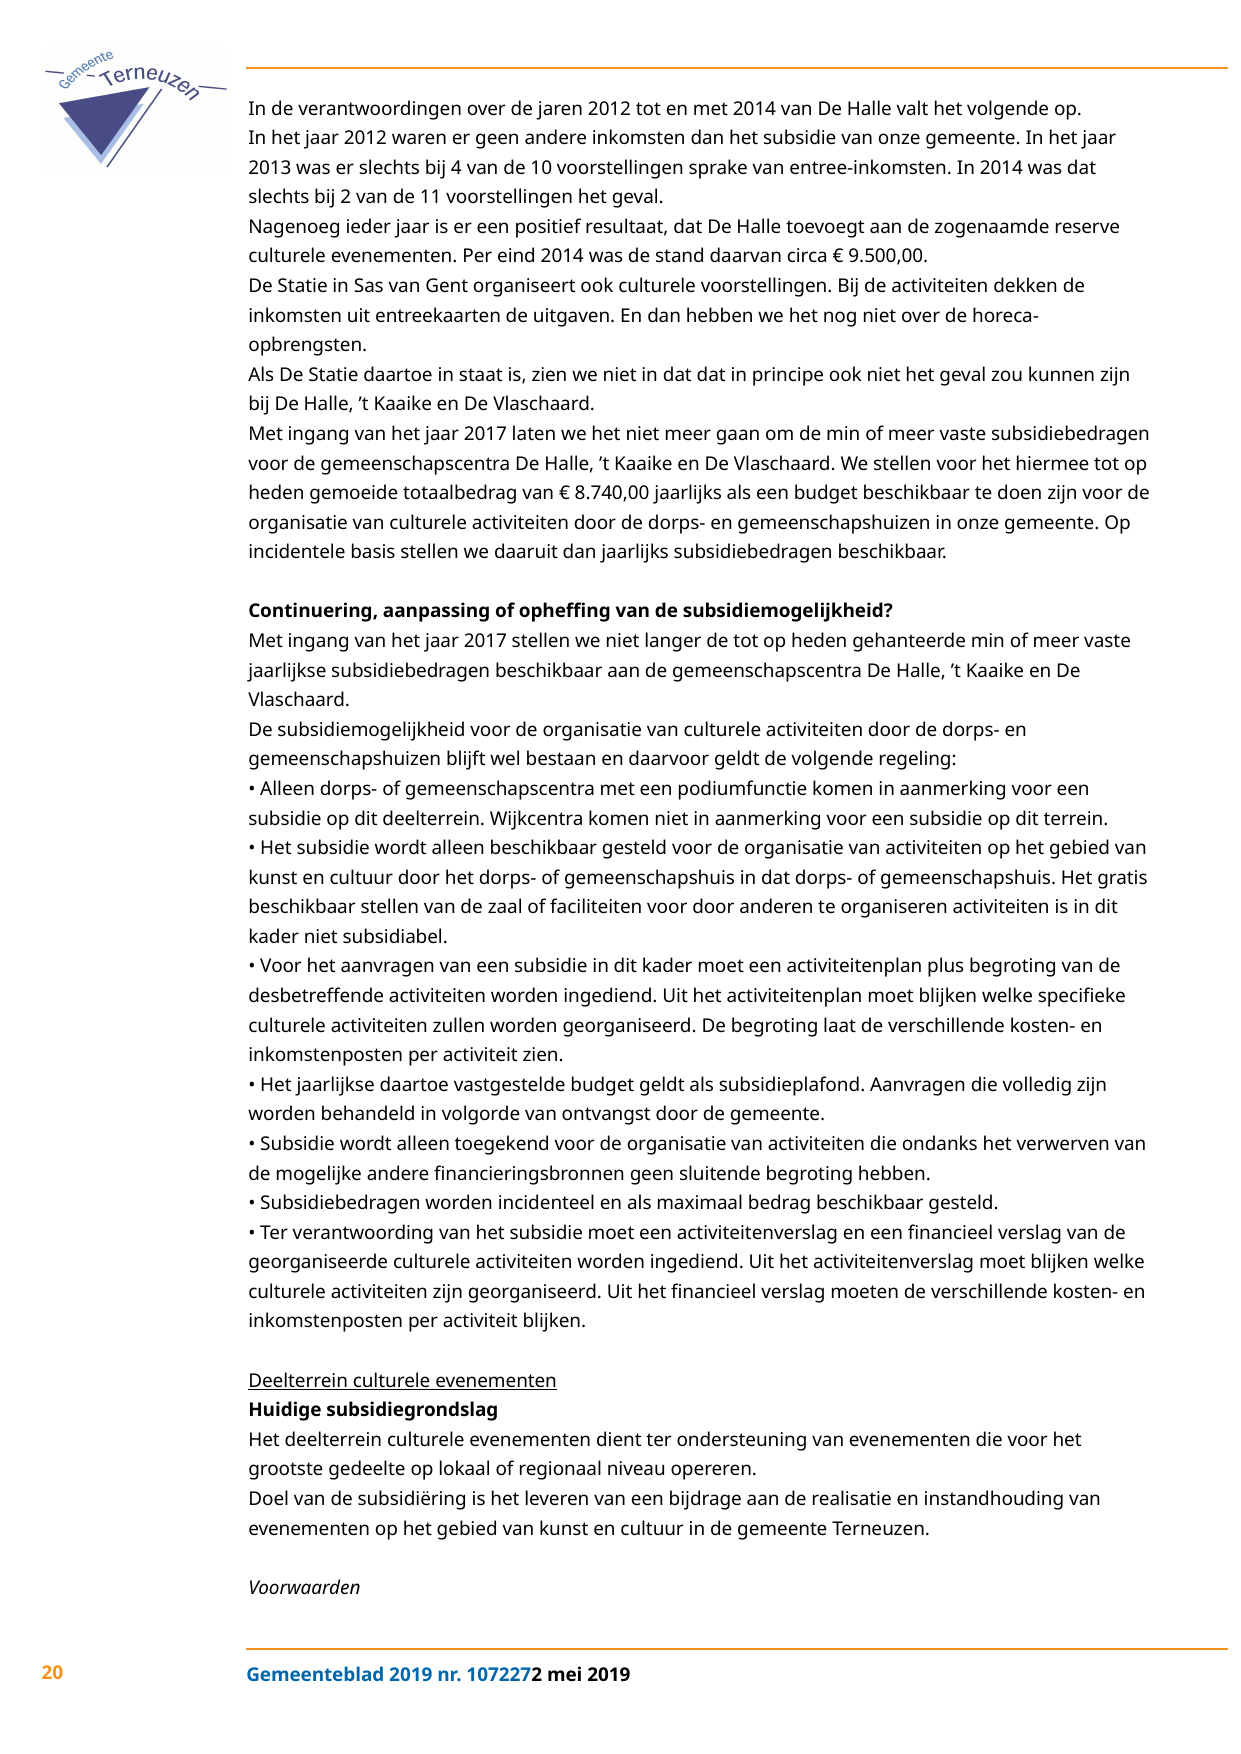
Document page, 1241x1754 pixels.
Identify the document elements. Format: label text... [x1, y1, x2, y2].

text Nagenoeg ieder jaar is er een positief resultaat, dat De Halle toevoegt aan de zogenaamde reserve culturele evenementen. Per eind 2014 was de stand daarvan circa € 9.500,00. [248, 213, 1152, 268]
text • Het subsidie wordt alleen beschikbaar gesteld voor de organisatie van activiteiten op het gebied van kunst en cultuur door het dorps- of gemeenschapshuis in dat dorps- of gemeenschapshuis. Het gratis beschikbaar stellen van de zaal of faciliteiten voor door anderen te organiseren activiteiten is in dit kader niet subsidiabel. [248, 834, 1152, 949]
text In het jaar 2012 waren er geen andere inkomsten dan het subsidie van onze gemeente. In het jaar 2013 was er slechts bij 4 van de 10 voorstellingen sprake van entree-inkomsten. In 2014 was dat slechts bij 2 van de 11 voorstellingen het geval. [248, 124, 1152, 209]
text Doel van de subsidiëring is het leveren van een bijdrage aan de realisatie en instandhouding van evenementen op het gebied van kunst en cultuur in de gemeente Terneuzen. [248, 1485, 1152, 1541]
text De Statie in Sas van Gent organiseert ook culturele voorstellingen. Bij de activiteiten dekken de inkomsten uit entreekaarten de uitgaven. En dan hebben we het nog niet over de horeca-opbrengsten. [248, 272, 1152, 357]
text Met ingang van het jaar 2017 laten we het niet meer gaan om de min of meer vaste subsidiebedragen voor de gemeenschapscentra De Halle, ’t Kaaike en De Vlaschaard. We stellen voor het hiermee tot op heden gemoeide totaalbedrag van € 8.740,00 jaarlijks als een budget beschikbaar te doen zijn voor de organisatie van culturele activiteiten door de dorps- en gemeenschapshuizen in onze gemeente. Op incidentele basis stellen we daaruit dan jaarlijks subsidiebedragen beschikbaar. [248, 420, 1152, 564]
text Met ingang van het jaar 2017 stellen we niet langer de tot op heden gehanteerde min of meer vaste jaarlijkse subsidiebedragen beschikbaar aan de gemeenschapscentra De Halle, ’t Kaaike en De Vlaschaard. [248, 627, 1152, 712]
text • Subsidiebedragen worden incidenteel en als maximaal bedrag beschikbaar gesteld. [248, 1189, 1152, 1215]
text De subsidiemogelijkheid voor de organisatie van culturele activiteiten door de dorps- en gemeenschapshuizen blijft wel bestaan en daarvoor geldt de volgende regeling: [248, 716, 1152, 771]
text • Ter verantwoording van het subsidie moet een activiteitenverslag en een financieel verslag van de georganiseerde culturele activiteiten worden ingediend. Uit het activiteitenverslag moet blijken welke culturele activiteiten zijn georganiseerd. Uit het financieel verslag moeten de verschillende kosten- en inkomstenposten per activiteit blijken. [248, 1219, 1152, 1333]
text Continuering, aanpassing of opheffing van de subsidiemogelijkheid? [248, 598, 1152, 623]
text • Alleen dorps- of gemeenschapscentra met een podiumfunctie komen in aanmerking voor een subsidie op dit deelterrein. Wijkcentra komen niet in aanmerking voor een subsidie op dit terrein. [248, 775, 1152, 831]
text Het deelterrein culturele evenementen dient ter ondersteuning van evenementen die voor het grootste gedeelte op lokaal of regionaal niveau opereren. [248, 1426, 1152, 1481]
text • Het jaarlijkse daartoe vastgestelde budget geldt als subsidieplafond. Aanvragen die volledig zijn worden behandeld in volgorde van ontvangst door de gemeente. [248, 1071, 1152, 1126]
text • Subsidie wordt alleen toegekend voor de organisatie van activiteiten die ondanks het verwerven van de mogelijke andere financieringsbronnen geen sluitende begroting hebben. [248, 1130, 1152, 1186]
text Deelterrein culturele evenementen [248, 1367, 1152, 1393]
text • Voor het aanvragen van een subsidie in dit kader moet een activiteitenplan plus begroting van de desbetreffende activiteiten worden ingediend. Uit het activiteitenplan moet blijken welke specifieke culturele activiteiten zullen worden georganiseerd. De begroting laat de verschillende kosten- en inkomstenposten per activiteit zien. [248, 953, 1152, 1067]
text Huidige subsidiegrondslag [248, 1396, 1152, 1422]
text Als De Statie daartoe in staat is, zien we niet in dat dat in principe ook niet het geval zou kunnen zijn bij De Halle, ’t Kaaike en De Vlaschaard. [248, 361, 1152, 416]
picture [41, 47, 231, 172]
text Voorwaarden [248, 1574, 1152, 1600]
text In de verantwoordingen over de jaren 2012 tot en met 2014 van De Halle valt het volgende op. [248, 95, 1152, 121]
